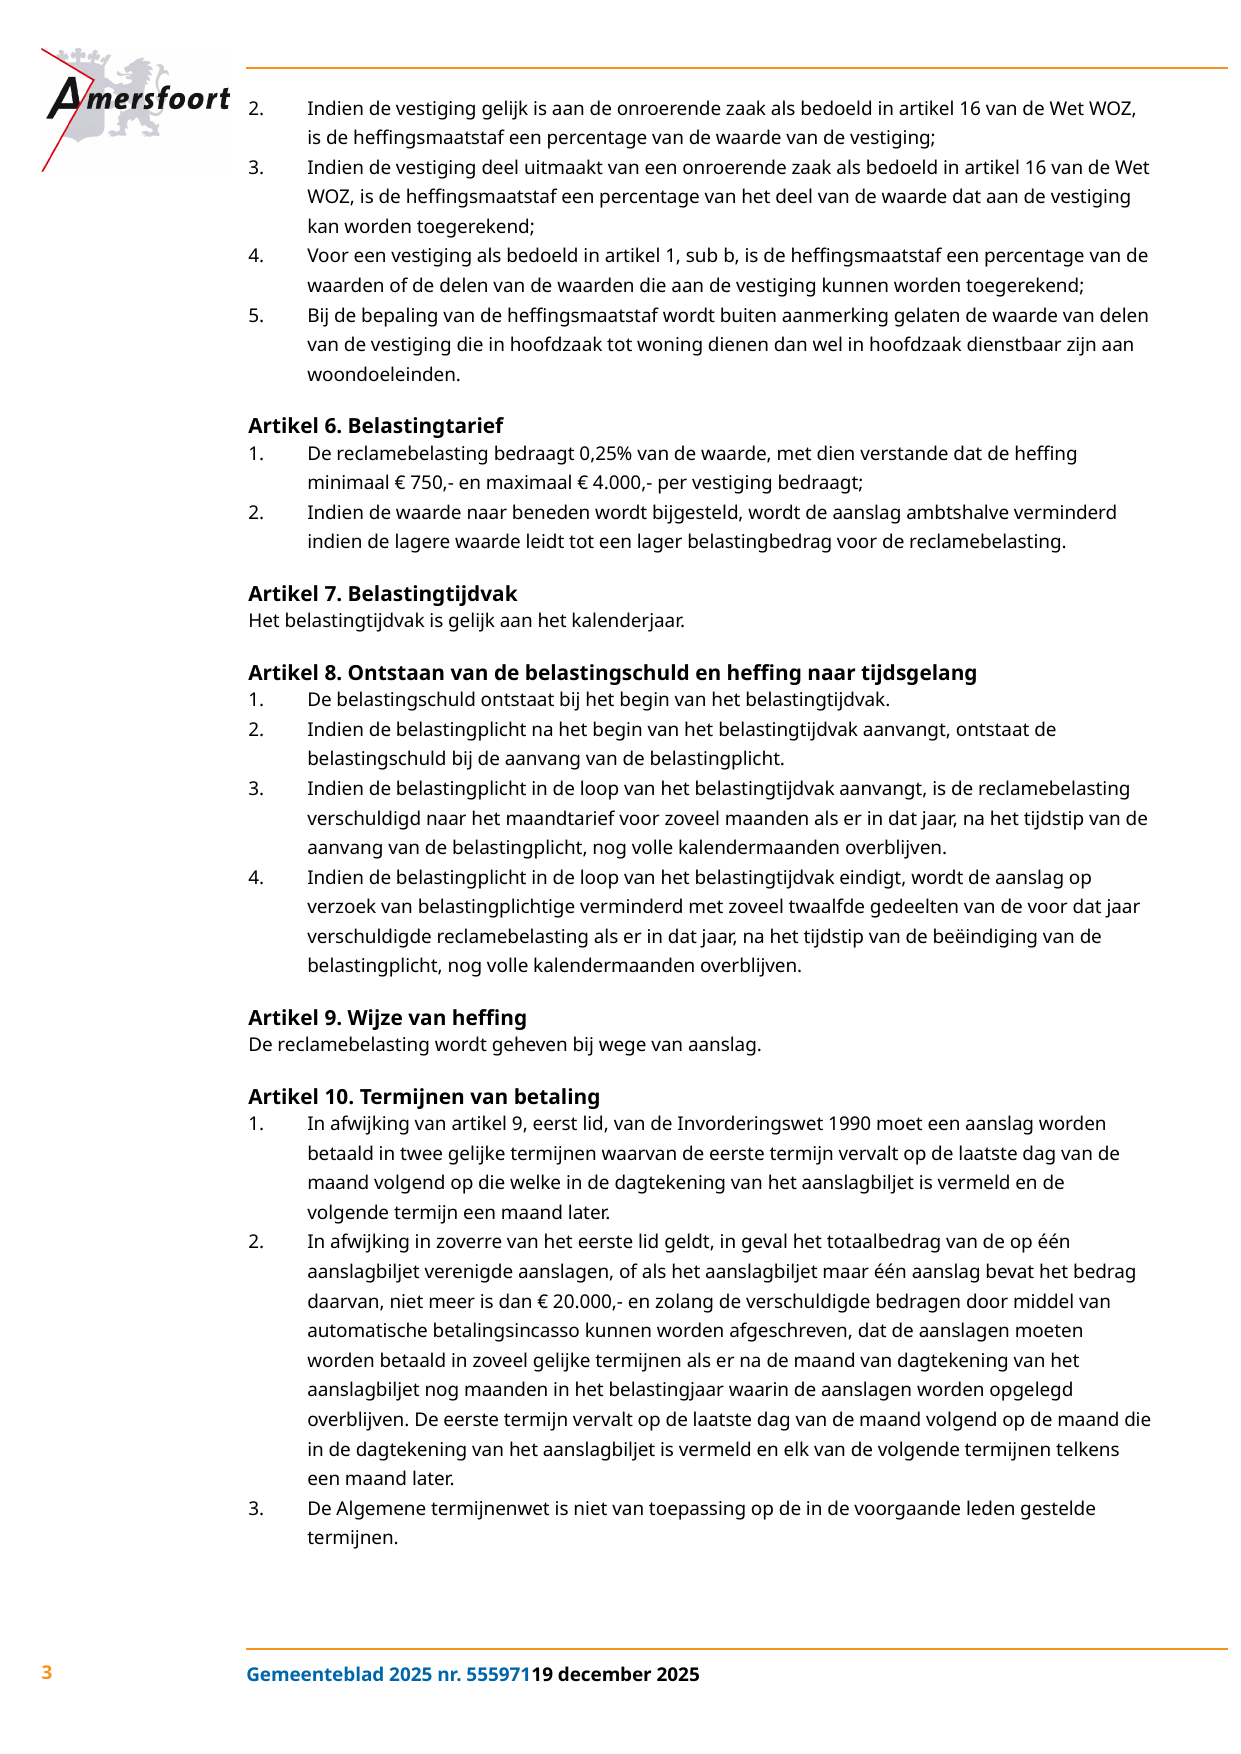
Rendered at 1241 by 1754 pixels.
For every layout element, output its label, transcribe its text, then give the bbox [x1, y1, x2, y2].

list Indien de vestiging deel uitmaakt van een onroerende zaak als bedoeld in artikel 16 van de Wet WOZ, is de heffingsmaatstaf een percentage van het deel van de waarde dat aan de vestiging kan worden toegerekend; [248, 154, 1152, 239]
list Bij de bepaling van de heffingsmaatstaf wordt buiten aanmerking gelaten de waarde van delen van de vestiging die in hoofdzaak tot woning dienen dan wel in hoofdzaak dienstbaar zijn aan woondoeleinden. [248, 302, 1152, 387]
list De belastingschuld ontstaat bij het begin van het belastingtijdvak. [248, 686, 1152, 712]
text Artikel 9. Wijze van heffing [248, 1003, 1152, 1031]
list In afwijking van artikel 9, eerst lid, van de Invorderingswet 1990 moet een aanslag worden betaald in twee gelijke termijnen waarvan de eerste termijn vervalt op de laatste dag van de maand volgend op die welke in de dagtekening van het aanslagbiljet is vermeld en de volgende termijn een maand later. [248, 1110, 1152, 1225]
list De reclamebelasting bedraagt 0,25% van de waarde, met dien verstande dat de heffing minimaal € 750,- en maximaal € 4.000,- per vestiging bedraagt; [248, 440, 1152, 495]
list Indien de waarde naar beneden wordt bijgesteld, wordt de aanslag ambtshalve verminderd indien de lagere waarde leidt tot een lager belastingbedrag voor de reclamebelasting. [248, 499, 1152, 554]
list Voor een vestiging als bedoeld in artikel 1, sub b, is de heffingsmaatstaf een percentage van de waarden of de delen van de waarden die aan de vestiging kunnen worden toegerekend; [248, 243, 1152, 298]
list Indien de belastingplicht in de loop van het belastingtijdvak aanvangt, is de reclamebelasting verschuldigd naar het maandtarief voor zoveel maanden als er in dat jaar, na het tijdstip van de aanvang van de belastingplicht, nog volle kalendermaanden overblijven. [248, 775, 1152, 860]
text De reclamebelasting wordt geheven bij wege van aanslag. [248, 1031, 1152, 1057]
list Indien de vestiging gelijk is aan de onroerende zaak als bedoeld in artikel 16 van de Wet WOZ, is de heffingsmaatstaf een percentage van de waarde van de vestiging; [248, 95, 1152, 150]
text Artikel 7. Belastingtijdvak [248, 579, 1152, 607]
text Het belastingtijdvak is gelijk aan het kalenderjaar. [248, 607, 1152, 633]
text Artikel 8. Ontstaan van de belastingschuld en heffing naar tijdsgelang [248, 658, 1152, 686]
list De Algemene termijnenwet is niet van toepassing op de in de voorgaande leden gestelde termijnen. [248, 1495, 1152, 1550]
list Indien de belastingplicht na het begin van het belastingtijdvak aanvangt, ontstaat de belastingschuld bij de aanvang van de belastingplicht. [248, 716, 1152, 771]
picture [41, 47, 231, 172]
list In afwijking in zoverre van het eerste lid geldt, in geval het totaalbedrag van de op één aanslagbiljet verenigde aanslagen, of als het aanslagbiljet maar één aanslag bevat het bedrag daarvan, niet meer is dan € 20.000,- en zolang de verschuldigde bedragen door middel van automatische betalingsincasso kunnen worden afgeschreven, dat de aanslagen moeten worden betaald in zoveel gelijke termijnen als er na de maand van dagtekening van het aanslagbiljet nog maanden in het belastingjaar waarin de aanslagen worden opgelegd overblijven. De eerste termijn vervalt op de laatste dag van de maand volgend op de maand die in de dagtekening van het aanslagbiljet is vermeld en elk van de volgende termijnen telkens een maand later. [248, 1229, 1152, 1491]
text Artikel 6. Belastingtarief [248, 411, 1152, 440]
text Artikel 10. Termijnen van betaling [248, 1082, 1152, 1110]
list Indien de belastingplicht in de loop van het belastingtijdvak eindigt, wordt de aanslag op verzoek van belastingplichtige verminderd met zoveel twaalfde gedeelten van de voor dat jaar verschuldigde reclamebelasting als er in dat jaar, na het tijdstip van de beëindiging van de belastingplicht, nog volle kalendermaanden overblijven. [248, 864, 1152, 978]
